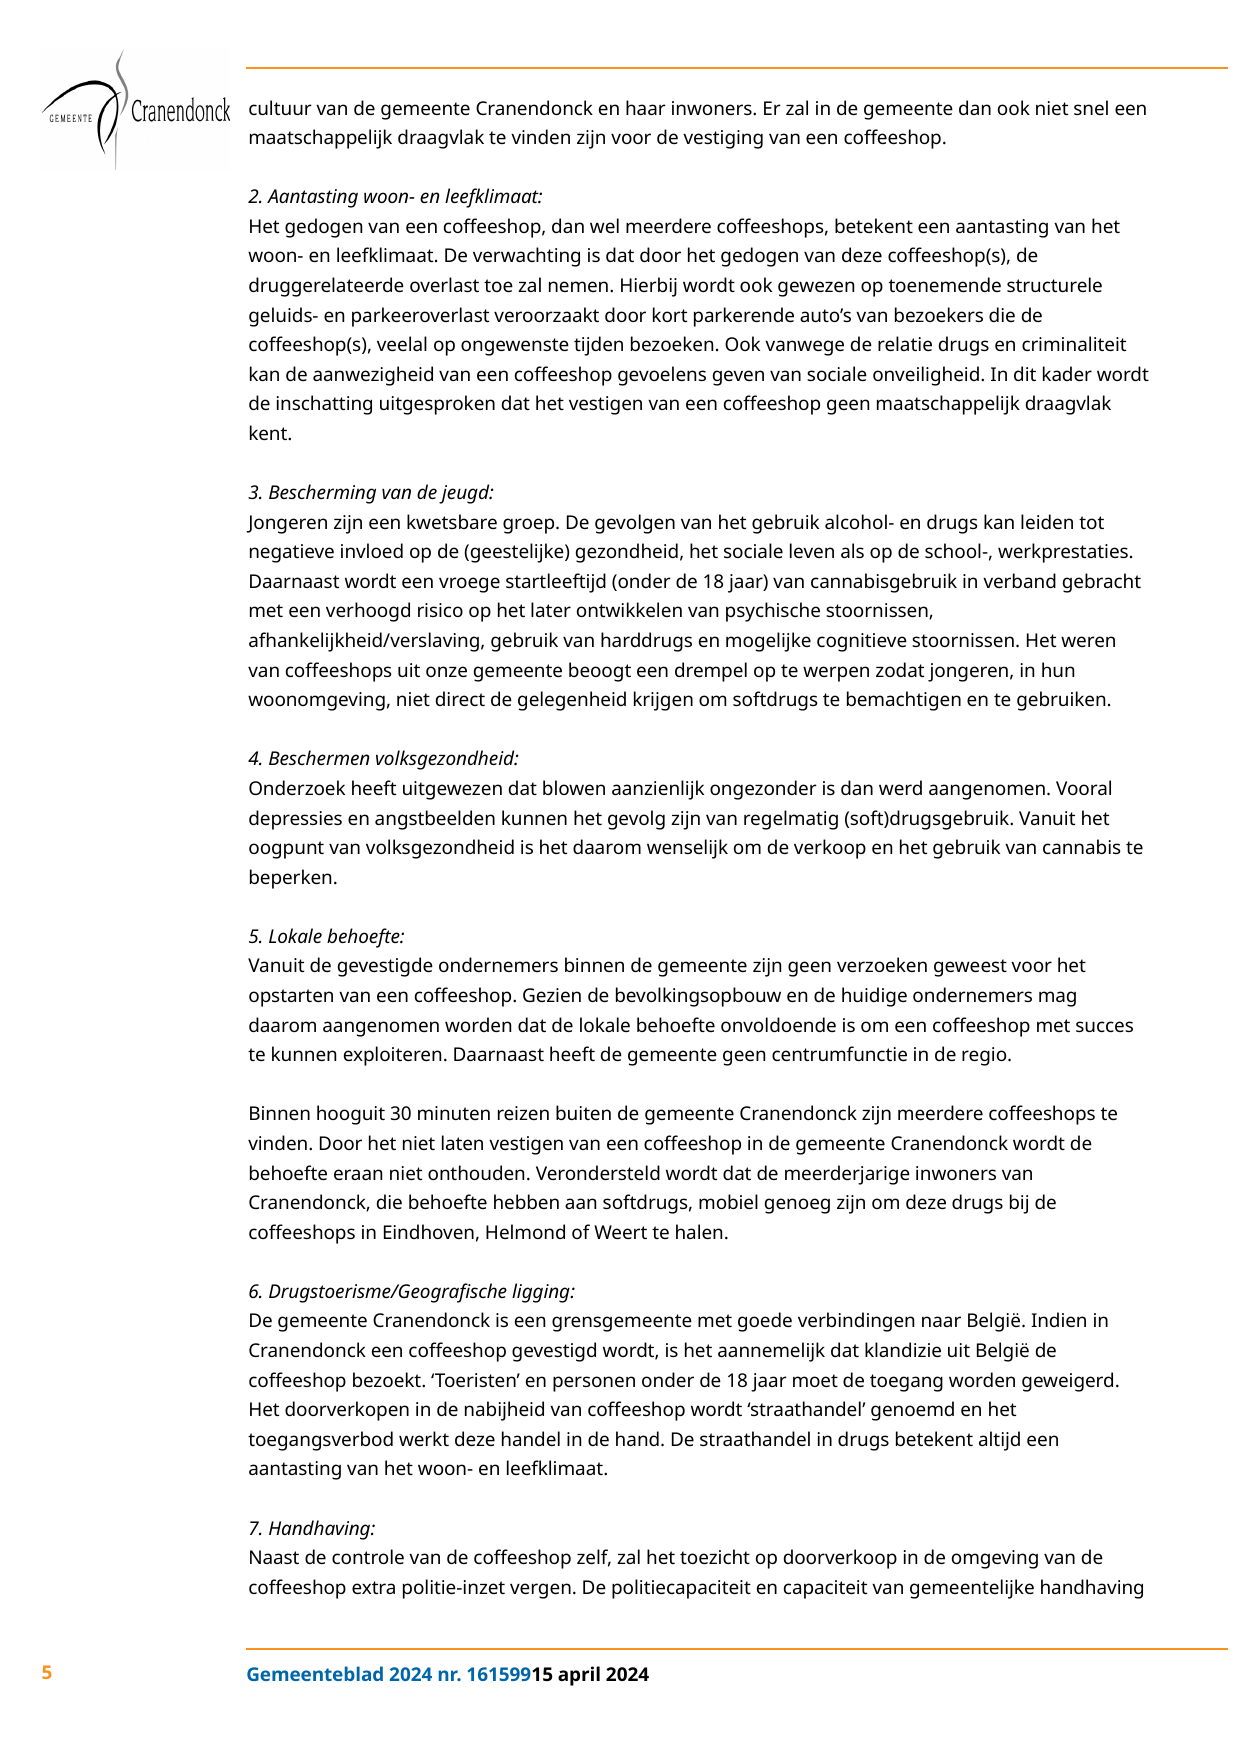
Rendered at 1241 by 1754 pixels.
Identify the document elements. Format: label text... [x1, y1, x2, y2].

text 5. Lokale behoefte: [248, 923, 1152, 949]
text Onderzoek heeft uitgewezen dat blowen aanzienlijk ongezonder is dan werd aangenomen. Vooral depressies en angstbeelden kunnen het gevolg zijn van regelmatig (soft)drugsgebruik. Vanuit het oogpunt van volksgezondheid is het daarom wenselijk om de verkoop en het gebruik van cannabis te beperken. [248, 775, 1152, 890]
text 3. Bescherming van de jeugd: [248, 479, 1152, 505]
text 4. Beschermen volksgezondheid: [248, 746, 1152, 771]
text cultuur van de gemeente Cranendonck en haar inwoners. Er zal in de gemeente dan ook niet snel een maatschappelijk draagvlak te vinden zijn voor de vestiging van een coffeeshop. [248, 95, 1152, 150]
text Het gedogen van een coffeeshop, dan wel meerdere coffeeshops, betekent een aantasting van het woon- en leefklimaat. De verwachting is dat door het gedogen van deze coffeeshop(s), de druggerelateerde overlast toe zal nemen. Hierbij wordt ook gewezen op toenemende structurele geluids- en parkeeroverlast veroorzaakt door kort parkerende auto’s van bezoekers die de coffeeshop(s), veelal op ongewenste tijden bezoeken. Ook vanwege de relatie drugs en criminaliteit kan de aanwezigheid van een coffeeshop gevoelens geven van sociale onveiligheid. In dit kader wordt de inschatting uitgesproken dat het vestigen van een coffeeshop geen maatschappelijk draagvlak kent. [248, 213, 1152, 446]
text Jongeren zijn een kwetsbare groep. De gevolgen van het gebruik alcohol- en drugs kan leiden tot negatieve invloed op de (geestelijke) gezondheid, het sociale leven als op de school-, werkprestaties. Daarnaast wordt een vroege startleeftijd (onder de 18 jaar) van cannabisgebruik in verband gebracht met een verhoogd risico op het later ontwikkelen van psychische stoornissen, afhankelijkheid/verslaving, gebruik van harddrugs en mogelijke cognitieve stoornissen. Het weren van coffeeshops uit onze gemeente beoogt een drempel op te werpen zodat jongeren, in hun woonomgeving, niet direct de gelegenheid krijgen om softdrugs te bemachtigen en te gebruiken. [248, 509, 1152, 712]
text De gemeente Cranendonck is een grensgemeente met goede verbindingen naar België. Indien in Cranendonck een coffeeshop gevestigd wordt, is het aannemelijk dat klandizie uit België de coffeeshop bezoekt. ‘Toeristen’ en personen onder de 18 jaar moet de toegang worden geweigerd. Het doorverkopen in de nabijheid van coffeeshop wordt ‘straathandel’ genoemd en het toegangsverbod werkt deze handel in de hand. De straathandel in drugs betekent altijd een aantasting van het woon- en leefklimaat. [248, 1308, 1152, 1481]
text Vanuit de gevestigde ondernemers binnen de gemeente zijn geen verzoeken geweest voor het opstarten van een coffeeshop. Gezien de bevolkingsopbouw en de huidige ondernemers mag daarom aangenomen worden dat de lokale behoefte onvoldoende is om een coffeeshop met succes te kunnen exploiteren. Daarnaast heeft de gemeente geen centrumfunctie in de regio. [248, 953, 1152, 1067]
text Naast de controle van de coffeeshop zelf, zal het toezicht op doorverkoop in de omgeving van de coffeeshop extra politie-inzet vergen. De politiecapaciteit en capaciteit van gemeentelijke handhaving [248, 1544, 1152, 1600]
text Binnen hooguit 30 minuten reizen buiten de gemeente Cranendonck zijn meerdere coffeeshops te vinden. Door het niet laten vestigen van een coffeeshop in de gemeente Cranendonck wordt de behoefte eraan niet onthouden. Verondersteld wordt dat de meerderjarige inwoners van Cranendonck, die behoefte hebben aan softdrugs, mobiel genoeg zijn om deze drugs bij de coffeeshops in Eindhoven, Helmond of Weert te halen. [248, 1101, 1152, 1245]
picture [41, 47, 231, 172]
text 2. Aantasting woon- en leefklimaat: [248, 183, 1152, 209]
text 6. Drugstoerisme/Geografische ligging: [248, 1278, 1152, 1304]
text 7. Handhaving: [248, 1515, 1152, 1541]
